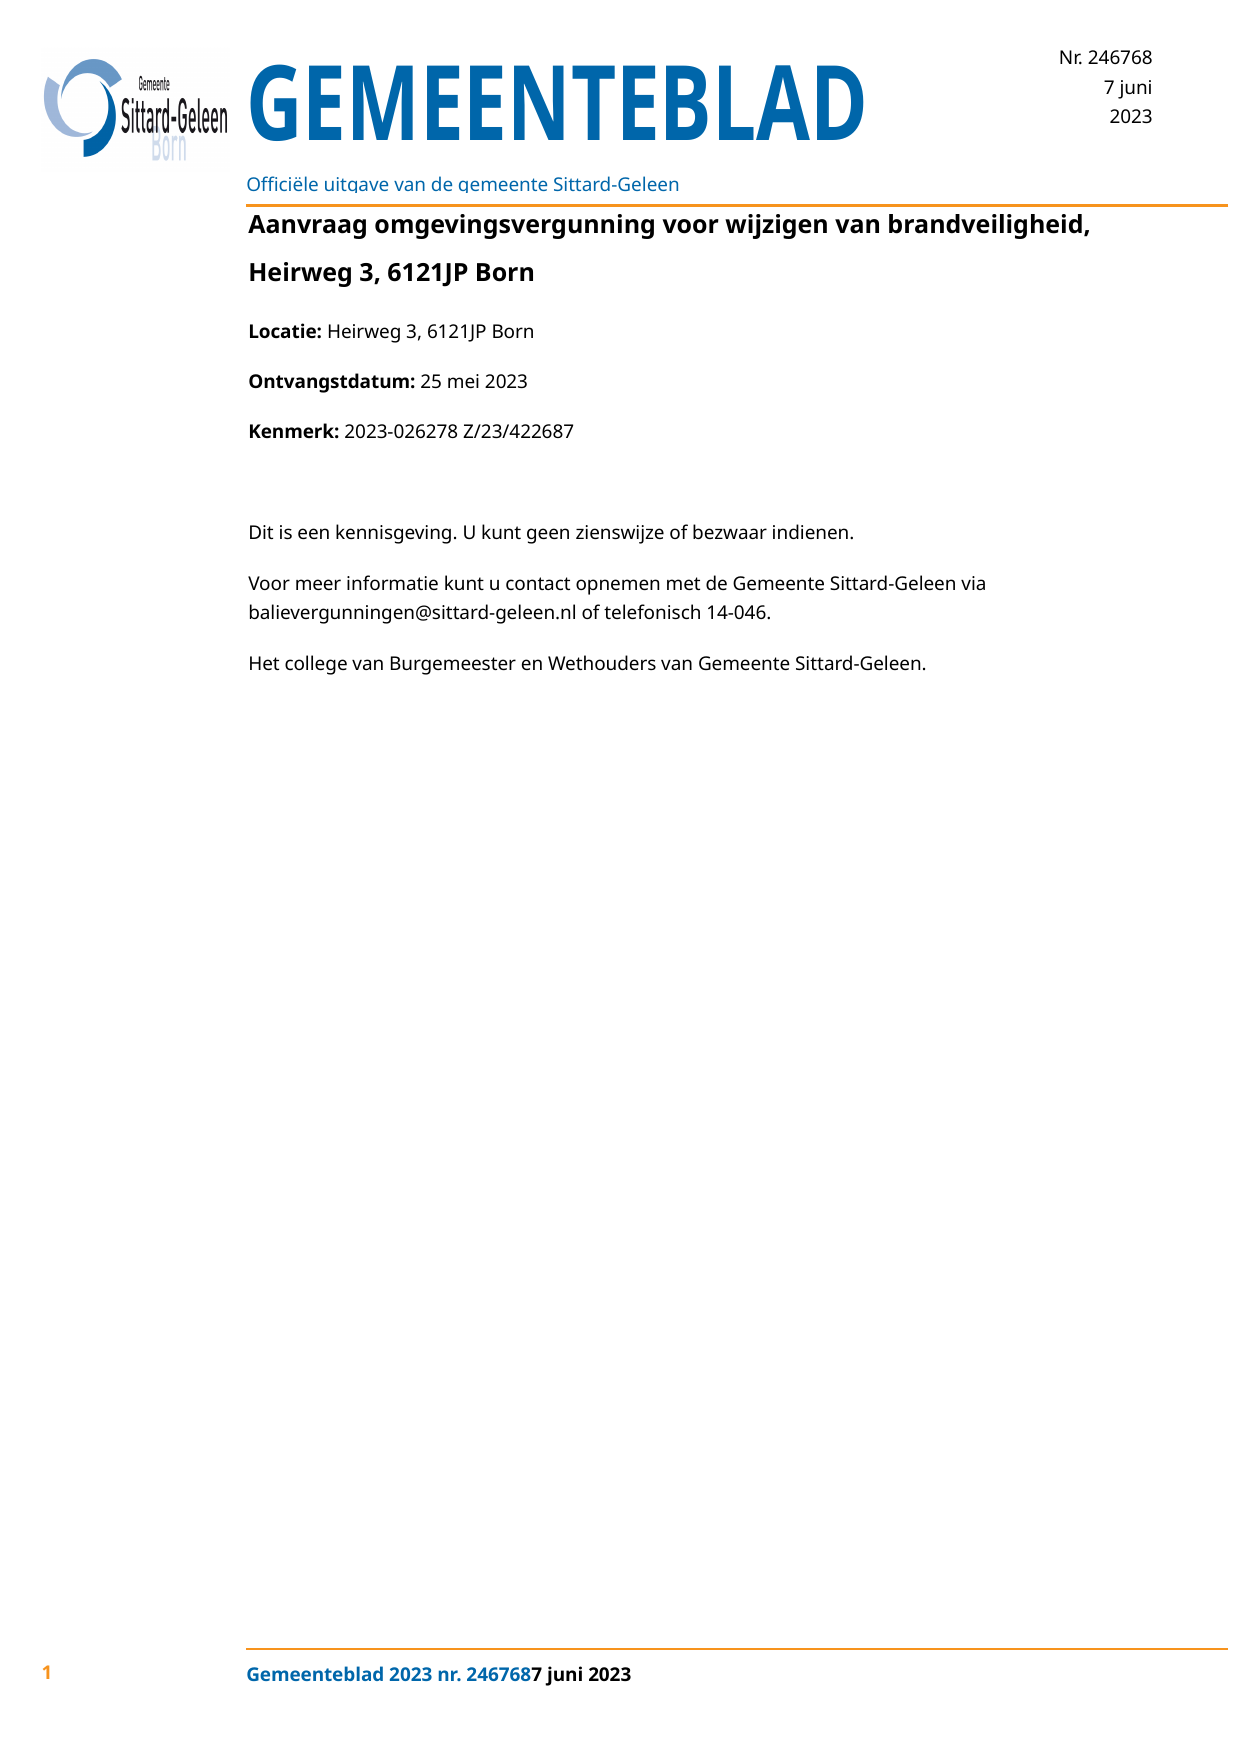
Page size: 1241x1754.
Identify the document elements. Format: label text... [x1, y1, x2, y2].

text Kenmerk: 2023-026278 Z/23/422687 [248, 419, 1152, 444]
text Dit is een kennisgeving. U kunt geen zienswijze of bezwaar indienen. [248, 519, 1152, 545]
picture [41, 47, 231, 172]
text Het college van Burgemeester en Wethouders van Gemeente Sittard-Geleen. [248, 650, 1152, 676]
text Ontvangstdatum: 25 mei 2023 [248, 368, 1152, 394]
text Aanvraag omgevingsvergunning voor wijzigen van brandveiligheid, Heirweg 3, 6121JP Born [248, 207, 1152, 288]
text Voor meer informatie kunt u contact opnemen met de Gemeente Sittard-Geleen via balievergunningen@sittard-geleen.nl of telefonisch 14-046. [248, 570, 1152, 625]
text Locatie: Heirweg 3, 6121JP Born [248, 318, 1152, 344]
